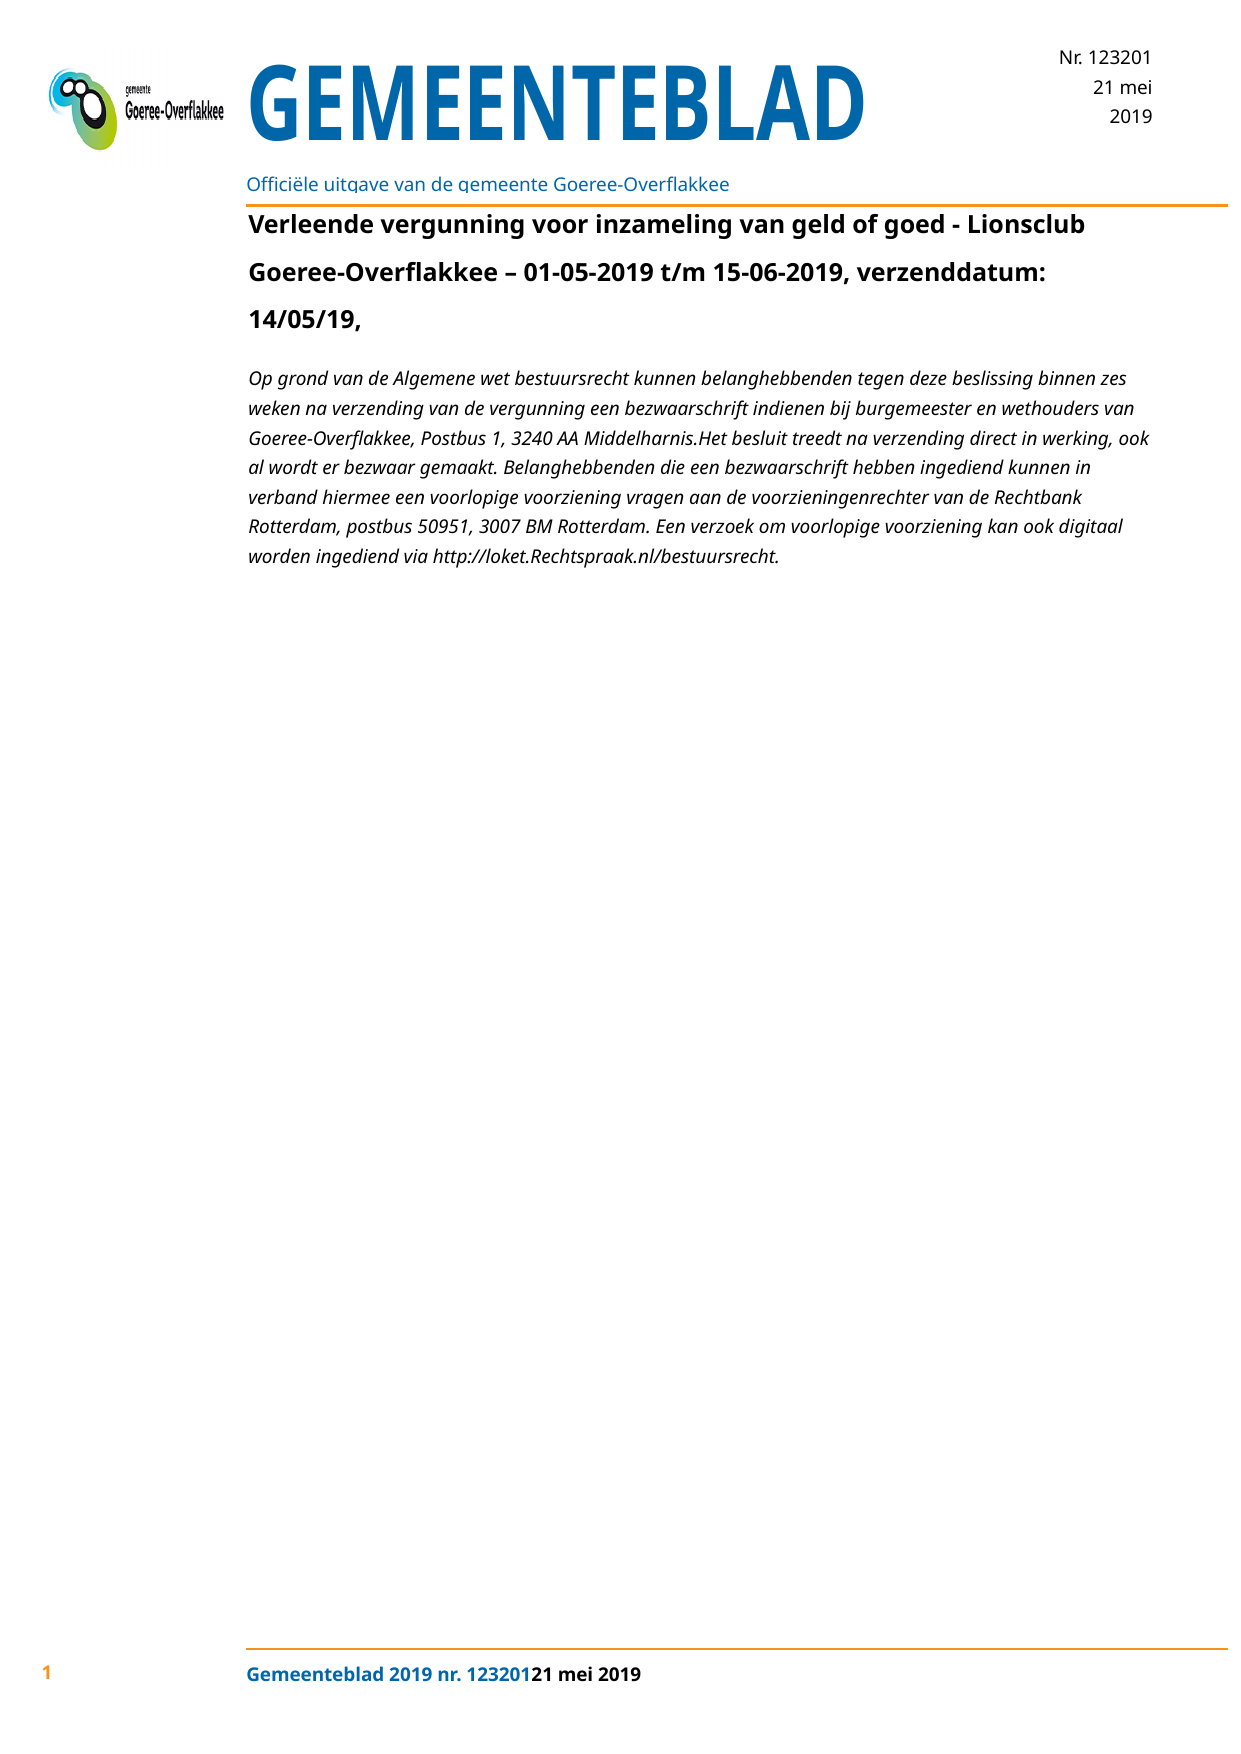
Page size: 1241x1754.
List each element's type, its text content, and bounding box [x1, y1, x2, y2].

text Verleende vergunning voor inzameling van geld of goed - Lionsclub Goeree-Overflakkee – 01-05-2019 t/m 15-06-2019, verzenddatum: 14/05/19, [248, 207, 1152, 336]
text Op grond van de Algemene wet bestuursrecht kunnen belanghebbenden tegen deze beslissing binnen zes weken na verzending van de vergunning een bezwaarschrift indienen bij burgemeester en wethouders van Goeree-Overflakkee, Postbus 1, 3240 AA Middelharnis.Het besluit treedt na verzending direct in werking, ook al wordt er bezwaar gemaakt. Belanghebbenden die een bezwaarschrift hebben ingediend kunnen in verband hiermee een voorlopige voorziening vragen aan de voorzieningenrechter van de Rechtbank Rotterdam, postbus 50951, 3007 BM Rotterdam. Een verzoek om voorlopige voorziening kan ook digitaal worden ingediend via http://loket.Rechtspraak.nl/bestuursrecht. [248, 366, 1152, 569]
picture [41, 47, 231, 172]
